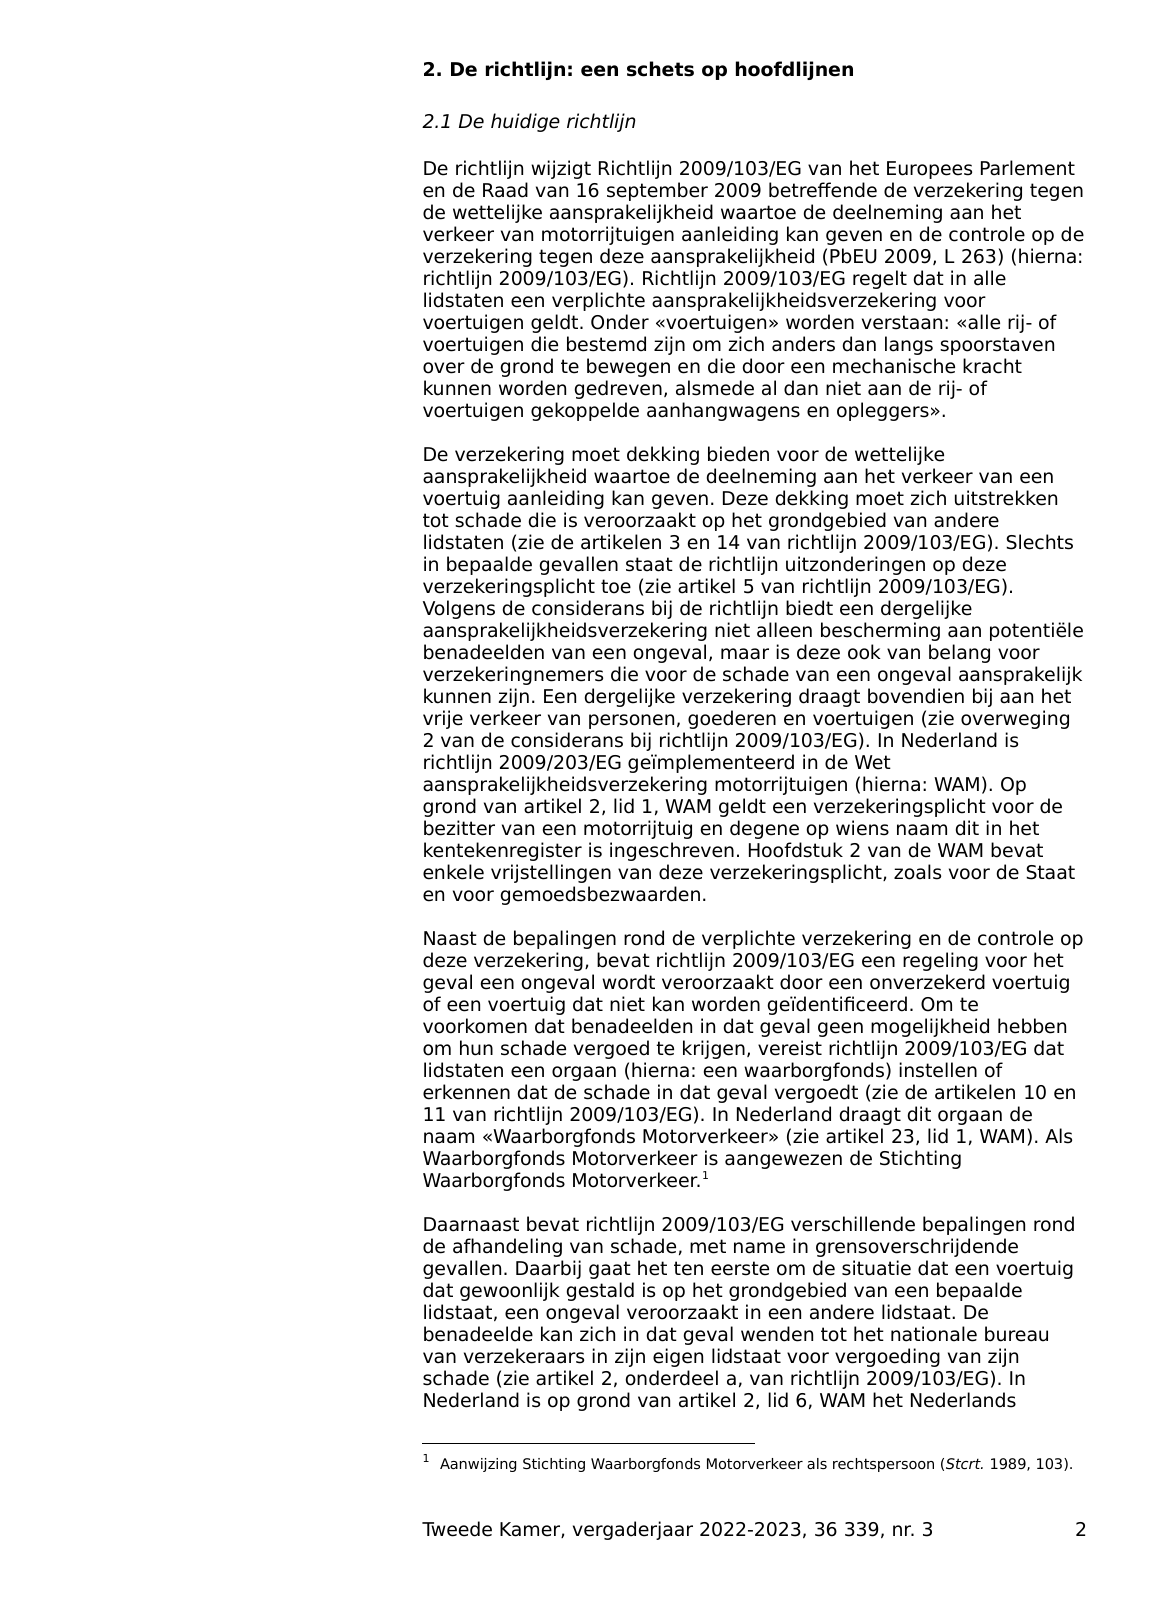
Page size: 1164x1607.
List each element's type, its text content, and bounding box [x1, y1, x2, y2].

text Naast de bepalingen rond de verplichte verzekering en de controle op deze verzekering, bevat richtlijn 2009/103/EG een regeling voor het geval een ongeval wordt veroorzaakt door een onverzekerd voertuig of een voertuig dat niet kan worden geïdentificeerd. Om te voorkomen dat benadeelden in dat geval geen mogelijkheid hebben om hun schade vergoed te krijgen, vereist richtlijn 2009/103/EG dat lidstaten een orgaan (hierna: een waarborgfonds) instellen of erkennen dat de schade in dat geval vergoedt (zie de artikelen 10 en 11 van richtlijn 2009/103/EG). In Nederland draagt dit orgaan de naam «Waarborgfonds Motorverkeer» (zie artikel 23, lid 1, WAM). Als Waarborgfonds Motorverkeer is aangewezen de Stichting Waarborgfonds Motorverkeer. [422, 928, 1087, 1191]
text De verzekering moet dekking bieden voor de wettelijke aansprakelijkheid waartoe de deelneming aan het verkeer van een voertuig aanleiding kan geven. Deze dekking moet zich uitstrekken tot schade die is veroorzaakt op het grondgebied van andere lidstaten (zie de artikelen 3 en 14 van richtlijn 2009/103/EG). Slechts in bepaalde gevallen staat de richtlijn uitzonderingen op deze verzekeringsplicht toe (zie artikel 5 van richtlijn 2009/103/EG). Volgens de considerans bij de richtlijn biedt een dergelijke aansprakelijkheidsverzekering niet alleen bescherming aan potentiële benadeelden van een ongeval, maar is deze ook van belang voor verzekeringnemers die voor de schade van een ongeval aansprakelijk kunnen zijn. Een dergelijke verzekering draagt bovendien bij aan het vrije verkeer van personen, goederen en voertuigen (zie overweging 2 van de considerans bij richtlijn 2009/103/EG). In Nederland is richtlijn 2009/203/EG geïmplementeerd in de Wet aansprakelijkheidsverzekering motorrijtuigen (hierna: WAM). Op grond van artikel 2, lid 1, WAM geldt een verzekeringsplicht voor de bezitter van een motorrijtuig en degene op wiens naam dit in het kentekenregister is ingeschreven. Hoofdstuk 2 van de WAM bevat enkele vrijstellingen van deze verzekeringsplicht, zoals voor de Staat en voor gemoedsbezwaarden. [422, 444, 1087, 906]
text De richtlijn wijzigt Richtlijn 2009/103/EG van het Europees Parlement en de Raad van 16 september 2009 betreffende de verzekering tegen de wettelijke aansprakelijkheid waartoe de deelneming aan het verkeer van motorrijtuigen aanleiding kan geven en de controle op de verzekering tegen deze aansprakelijkheid (PbEU 2009, L 263) (hierna: richtlijn 2009/103/EG). Richtlijn 2009/103/EG regelt dat in alle lidstaten een verplichte aansprakelijkheidsverzekering voor voertuigen geldt. Onder «voertuigen» worden verstaan: «alle rij- of voertuigen die bestemd zijn om zich anders dan langs spoorstaven over de grond te bewegen en die door een mechanische kracht kunnen worden gedreven, alsmede al dan niet aan de rij- of voertuigen gekoppelde aanhangwagens en opleggers». [422, 158, 1087, 422]
subtitle 2.1 De huidige richtlijn [422, 111, 1087, 133]
text Aanwijzing Stichting Waarborgfonds Motorverkeer als rechtspersoon (Stcrt. 1989, 103). [422, 1452, 1087, 1474]
subtitle 2. De richtlijn: een schets op hoofdlijnen [422, 59, 1087, 81]
text Daarnaast bevat richtlijn 2009/103/EG verschillende bepalingen rond de afhandeling van schade, met name in grensoverschrijdende gevallen. Daarbij gaat het ten eerste om de situatie dat een voertuig dat gewoonlijk gestald is op het grondgebied van een bepaalde lidstaat, een ongeval veroorzaakt in een andere lidstaat. De benadeelde kan zich in dat geval wenden tot het nationale bureau van verzekeraars in zijn eigen lidstaat voor vergoeding van zijn schade (zie artikel 2, onderdeel a, van richtlijn 2009/103/EG). In Nederland is op grond van artikel 2, lid 6, WAM het Nederlands [422, 1214, 1087, 1411]
